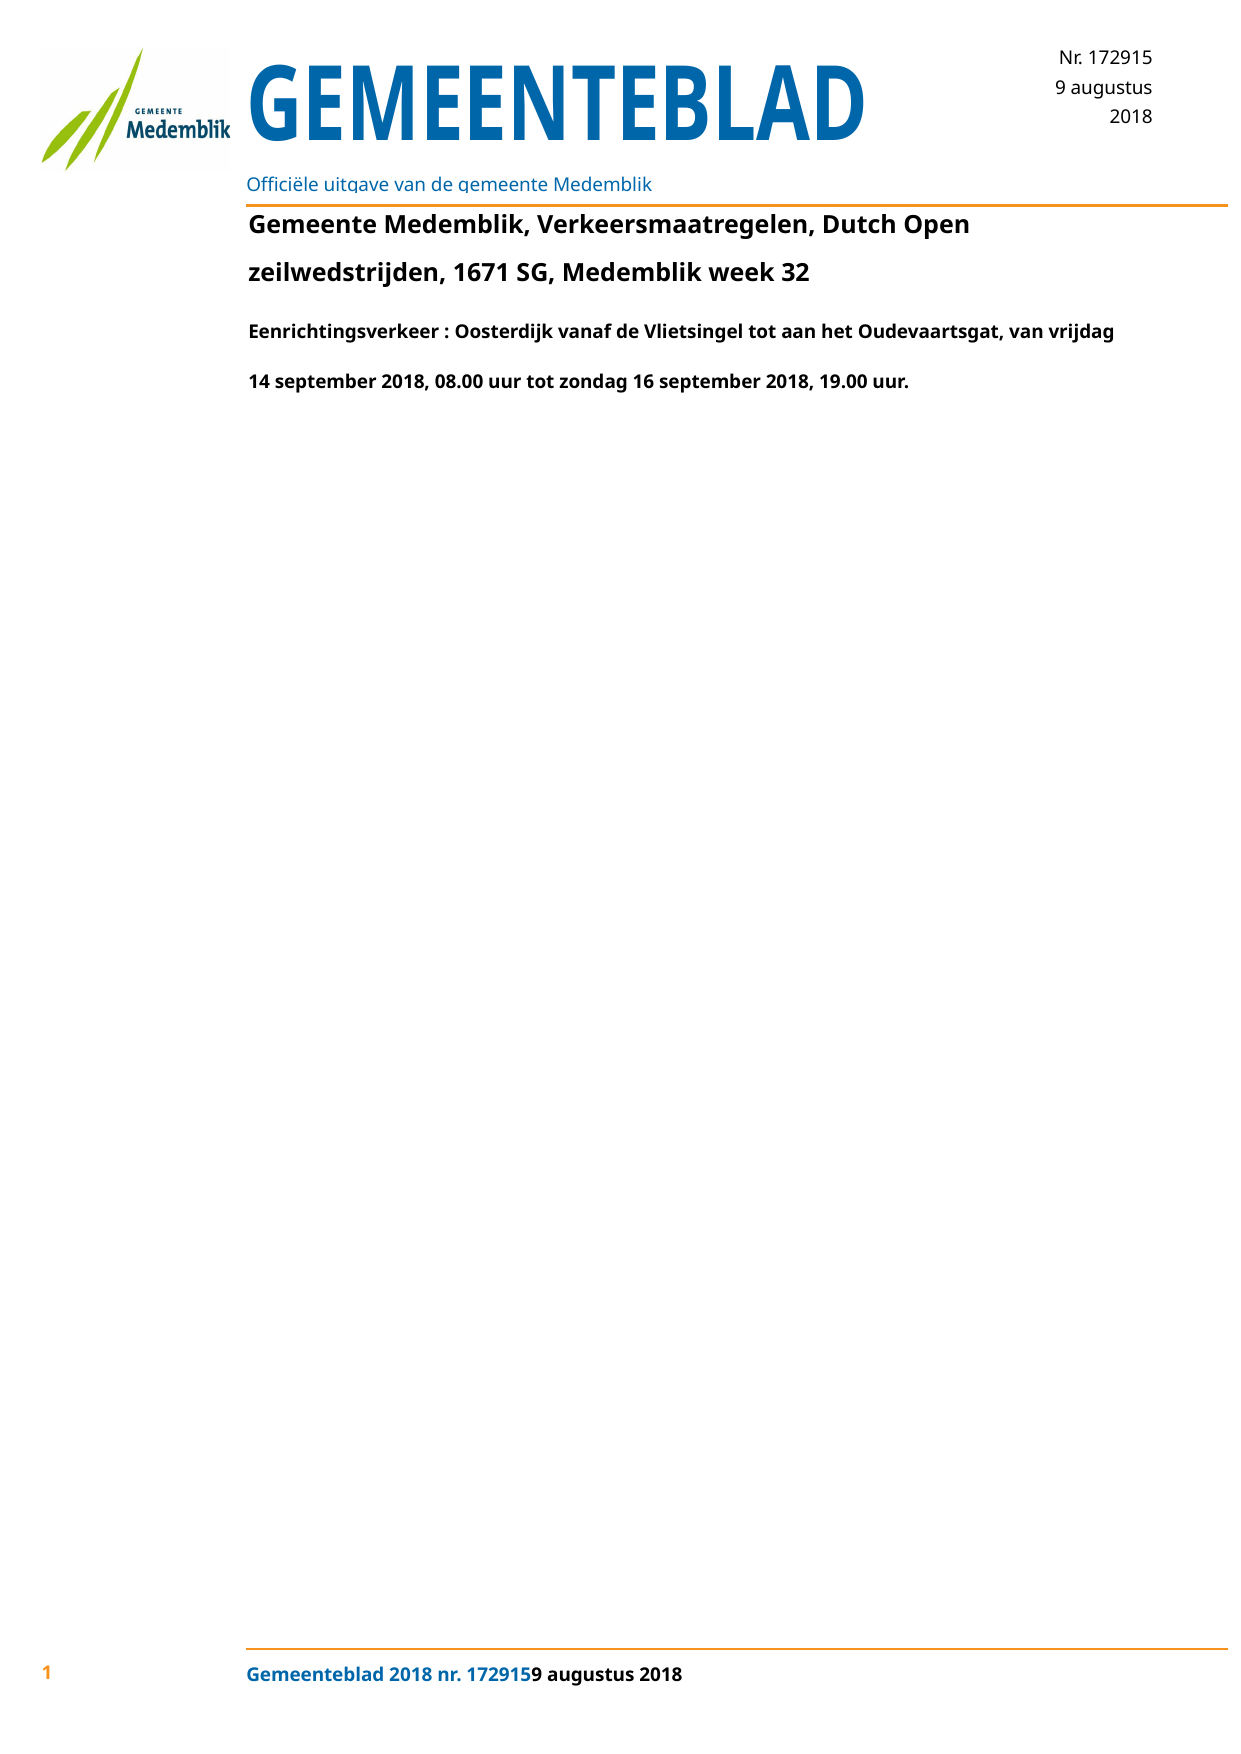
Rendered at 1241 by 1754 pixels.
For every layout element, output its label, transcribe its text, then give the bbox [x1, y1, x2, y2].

text Eenrichtingsverkeer : Oosterdijk vanaf de Vlietsingel tot aan het Oudevaartsgat, van vrijdag [248, 318, 1152, 344]
text Gemeente Medemblik, Verkeersmaatregelen, Dutch Open zeilwedstrijden, 1671 SG, Medemblik week 32 [248, 207, 1152, 288]
picture [41, 47, 231, 172]
text 14 september 2018, 08.00 uur tot zondag 16 september 2018, 19.00 uur. [248, 368, 1152, 394]
